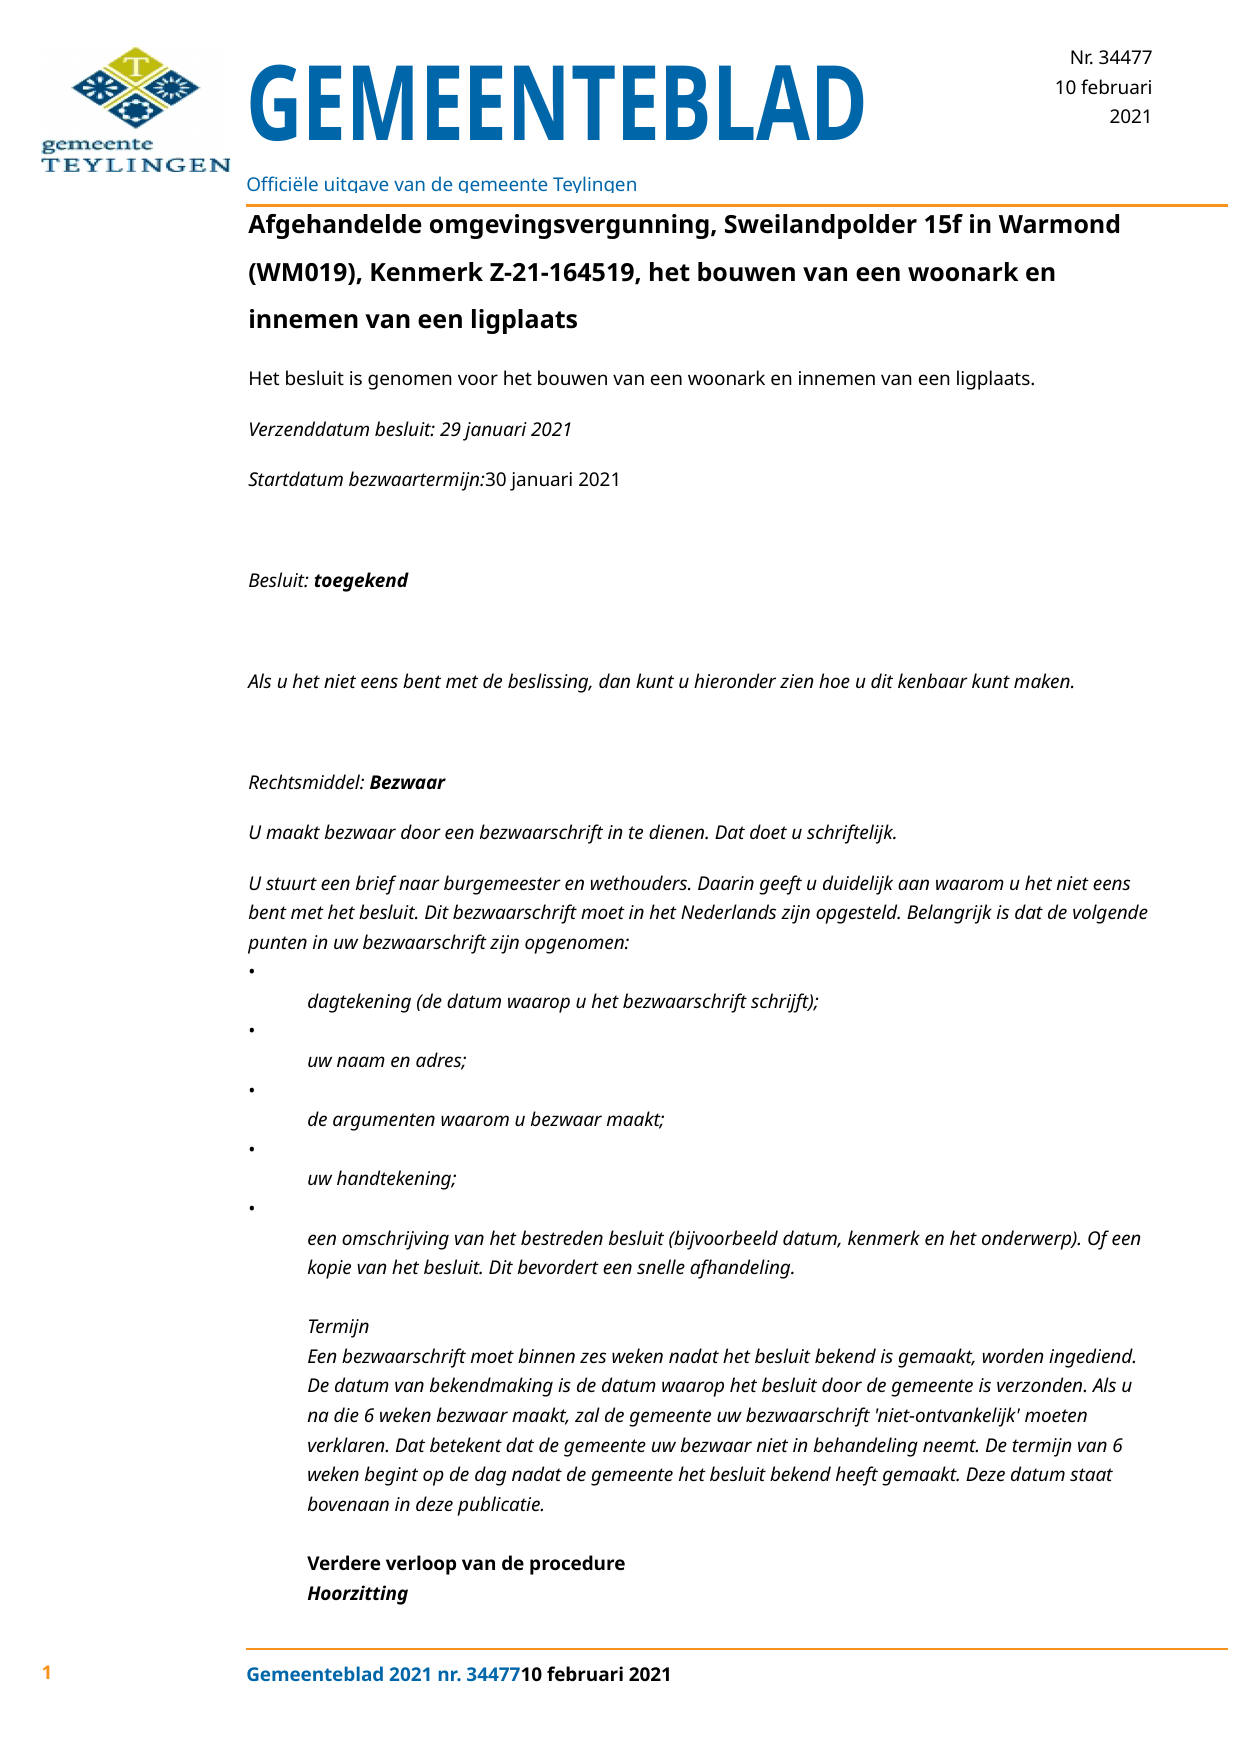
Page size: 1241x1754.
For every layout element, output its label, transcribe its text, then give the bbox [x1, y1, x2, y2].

text Rechtsmiddel: Bezwaar [248, 769, 1152, 794]
text Het besluit is genomen voor het bouwen van een woonark en innemen van een ligplaats. [248, 366, 1152, 391]
text Afgehandelde omgevingsvergunning, Sweilandpolder 15f in Warmond (WM019), Kenmerk Z-21-164519, het bouwen van een woonark en innemen van een ligplaats [248, 207, 1152, 336]
text Startdatum bezwaartermijn:30 januari 2021 [248, 466, 1152, 492]
list Verdere verloop van de procedure [248, 1550, 1152, 1576]
list uw naam en adres; [248, 1047, 1152, 1073]
picture [41, 47, 231, 172]
list Termijn [248, 1313, 1152, 1339]
list Hoorzitting [248, 1580, 1152, 1605]
text Besluit: toegekend [248, 567, 1152, 593]
list Een bezwaarschrift moet binnen zes weken nadat het besluit bekend is gemaakt, worden ingediend. De datum van bekendmaking is de datum waarop het besluit door de gemeente is verzonden. Als u na die 6 weken bezwaar maakt, zal de gemeente uw bezwaarschrift 'niet-ontvankelijk' moeten verklaren. Dat betekent dat de gemeente uw bezwaar niet in behandeling neemt. De termijn van 6 weken begint op de dag nadat de gemeente het besluit bekend heeft gemaakt. Deze datum staat bovenaan in deze publicatie. [248, 1343, 1152, 1517]
list uw handtekening; [248, 1166, 1152, 1191]
list een omschrijving van het bestreden besluit (bijvoorbeeld datum, kenmerk en het onderwerp). Of een kopie van het besluit. Dit bevordert een snelle afhandeling. [248, 1225, 1152, 1280]
text Als u het niet eens bent met de beslissing, dan kunt u hieronder zien hoe u dit kenbaar kunt maken. [248, 668, 1152, 694]
text U stuurt een brief naar burgemeester en wethouders. Daarin geeft u duidelijk aan waarom u het niet eens bent met het besluit. Dit bezwaarschrift moet in het Nederlands zijn opgesteld. Belangrijk is dat de volgende punten in uw bezwaarschrift zijn opgenomen: [248, 870, 1152, 954]
list dagtekening (de datum waarop u het bezwaarschrift schrijft); [248, 988, 1152, 1014]
list de argumenten waarom u bezwaar maakt; [248, 1106, 1152, 1132]
text Verzenddatum besluit: 29 januari 2021 [248, 416, 1152, 442]
text U maakt bezwaar door een bezwaarschrift in te dienen. Dat doet u schriftelijk. [248, 819, 1152, 845]
